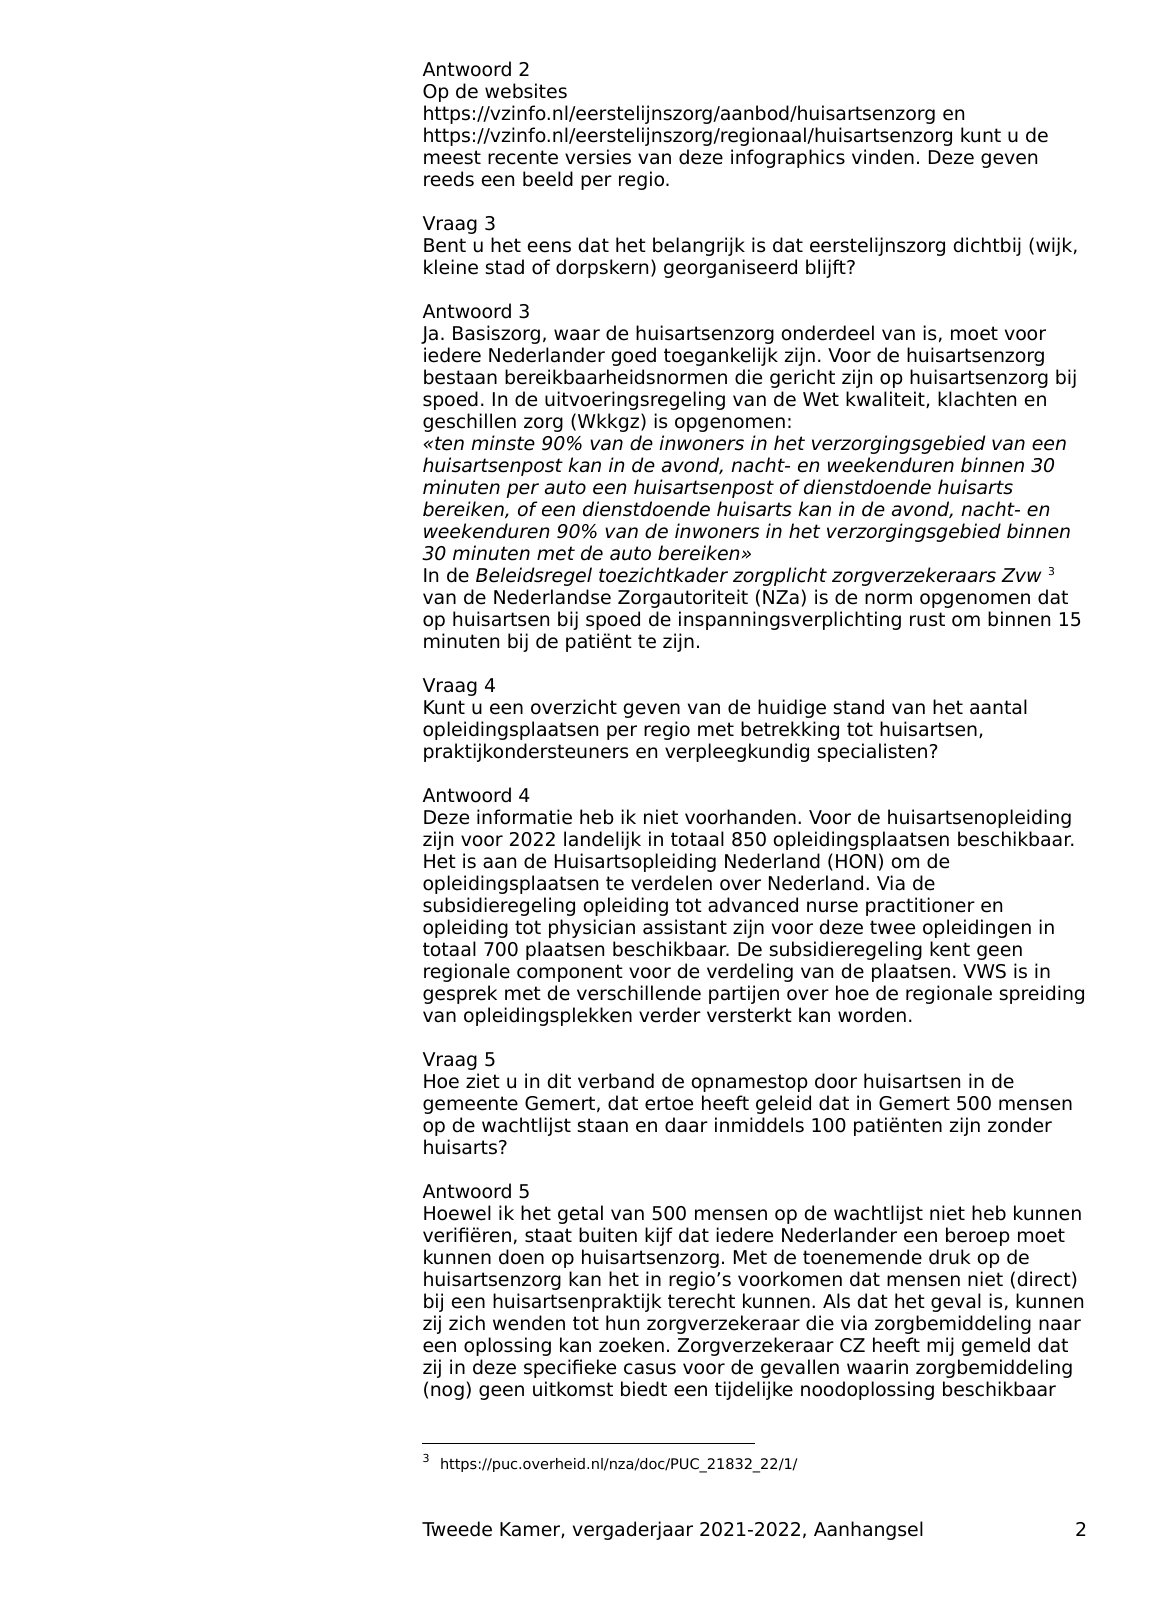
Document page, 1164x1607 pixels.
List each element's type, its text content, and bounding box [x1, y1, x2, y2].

text Vraag 4 [422, 675, 1087, 697]
text Antwoord 5 [422, 1181, 1087, 1203]
text Op de websites https://vzinfo.nl/eerstelijnszorg/aanbod/huisartsenzorg en https://vzinfo.nl/eerstelijnszorg/regionaal/huisartsenzorg kunt u de meest recente versies van deze infographics vinden. Deze geven reeds een beeld per regio. [422, 81, 1087, 191]
text Kunt u een overzicht geven van de huidige stand van het aantal opleidingsplaatsen per regio met betrekking tot huisartsen, praktijkondersteuners en verpleegkundig specialisten? [422, 697, 1087, 763]
text Antwoord 3 [422, 301, 1087, 323]
text Hoewel ik het getal van 500 mensen op de wachtlijst niet heb kunnen verifiëren, staat buiten kijf dat iedere Nederlander een beroep moet kunnen doen op huisartsenzorg. Met de toenemende druk op de huisartsenzorg kan het in regio’s voorkomen dat mensen niet (direct) bij een huisartsenpraktijk terecht kunnen. Als dat het geval is, kunnen zij zich wenden tot hun zorgverzekeraar die via zorgbemiddeling naar een oplossing kan zoeken. Zorgverzekeraar CZ heeft mij gemeld dat zij in deze specifieke casus voor de gevallen waarin zorgbemiddeling (nog) geen uitkomst biedt een tijdelijke noodoplossing beschikbaar [422, 1203, 1087, 1401]
text In de Beleidsregel toezichtkader zorgplicht zorgverzekeraars Zvw van de Nederlandse Zorgautoriteit (NZa) is de norm opgenomen dat op huisartsen bij spoed de inspanningsverplichting rust om binnen 15 minuten bij de patiënt te zijn. [422, 565, 1087, 653]
text Ja. Basiszorg, waar de huisartsenzorg onderdeel van is, moet voor iedere Nederlander goed toegankelijk zijn. Voor de huisartsenzorg bestaan bereikbaarheidsnormen die gericht zijn op huisartsenzorg bij spoed. In de uitvoeringsregeling van de Wet kwaliteit, klachten en geschillen zorg (Wkkgz) is opgenomen: [422, 323, 1087, 433]
text https://puc.overheid.nl/nza/doc/PUC_21832_22/1/ [422, 1452, 1087, 1474]
text Vraag 5 [422, 1049, 1087, 1071]
text Vraag 3 [422, 213, 1087, 235]
text Hoe ziet u in dit verband de opnamestop door huisartsen in de gemeente Gemert, dat ertoe heeft geleid dat in Gemert 500 mensen op de wachtlijst staan en daar inmiddels 100 patiënten zijn zonder huisarts? [422, 1071, 1087, 1159]
text Deze informatie heb ik niet voorhanden. Voor de huisartsenopleiding zijn voor 2022 landelijk in totaal 850 opleidingsplaatsen beschikbaar. Het is aan de Huisartsopleiding Nederland (HON) om de opleidingsplaatsen te verdelen over Nederland. Via de subsidieregeling opleiding tot advanced nurse practitioner en opleiding tot physician assistant zijn voor deze twee opleidingen in totaal 700 plaatsen beschikbaar. De subsidieregeling kent geen regionale component voor de verdeling van de plaatsen. VWS is in gesprek met de verschillende partijen over hoe de regionale spreiding van opleidingsplekken verder versterkt kan worden. [422, 807, 1087, 1027]
text Antwoord 2 [422, 59, 1087, 81]
text «ten minste 90% van de inwoners in het verzorgingsgebied van een huisartsenpost kan in de avond, nacht- en weekenduren binnen 30 minuten per auto een huisartsenpost of dienstdoende huisarts bereiken, of een dienstdoende huisarts kan in de avond, nacht- en weekenduren 90% van de inwoners in het verzorgingsgebied binnen 30 minuten met de auto bereiken» [422, 433, 1087, 565]
text Antwoord 4 [422, 785, 1087, 807]
text Bent u het eens dat het belangrijk is dat eerstelijnszorg dichtbij (wijk, kleine stad of dorpskern) georganiseerd blijft? [422, 235, 1087, 279]
